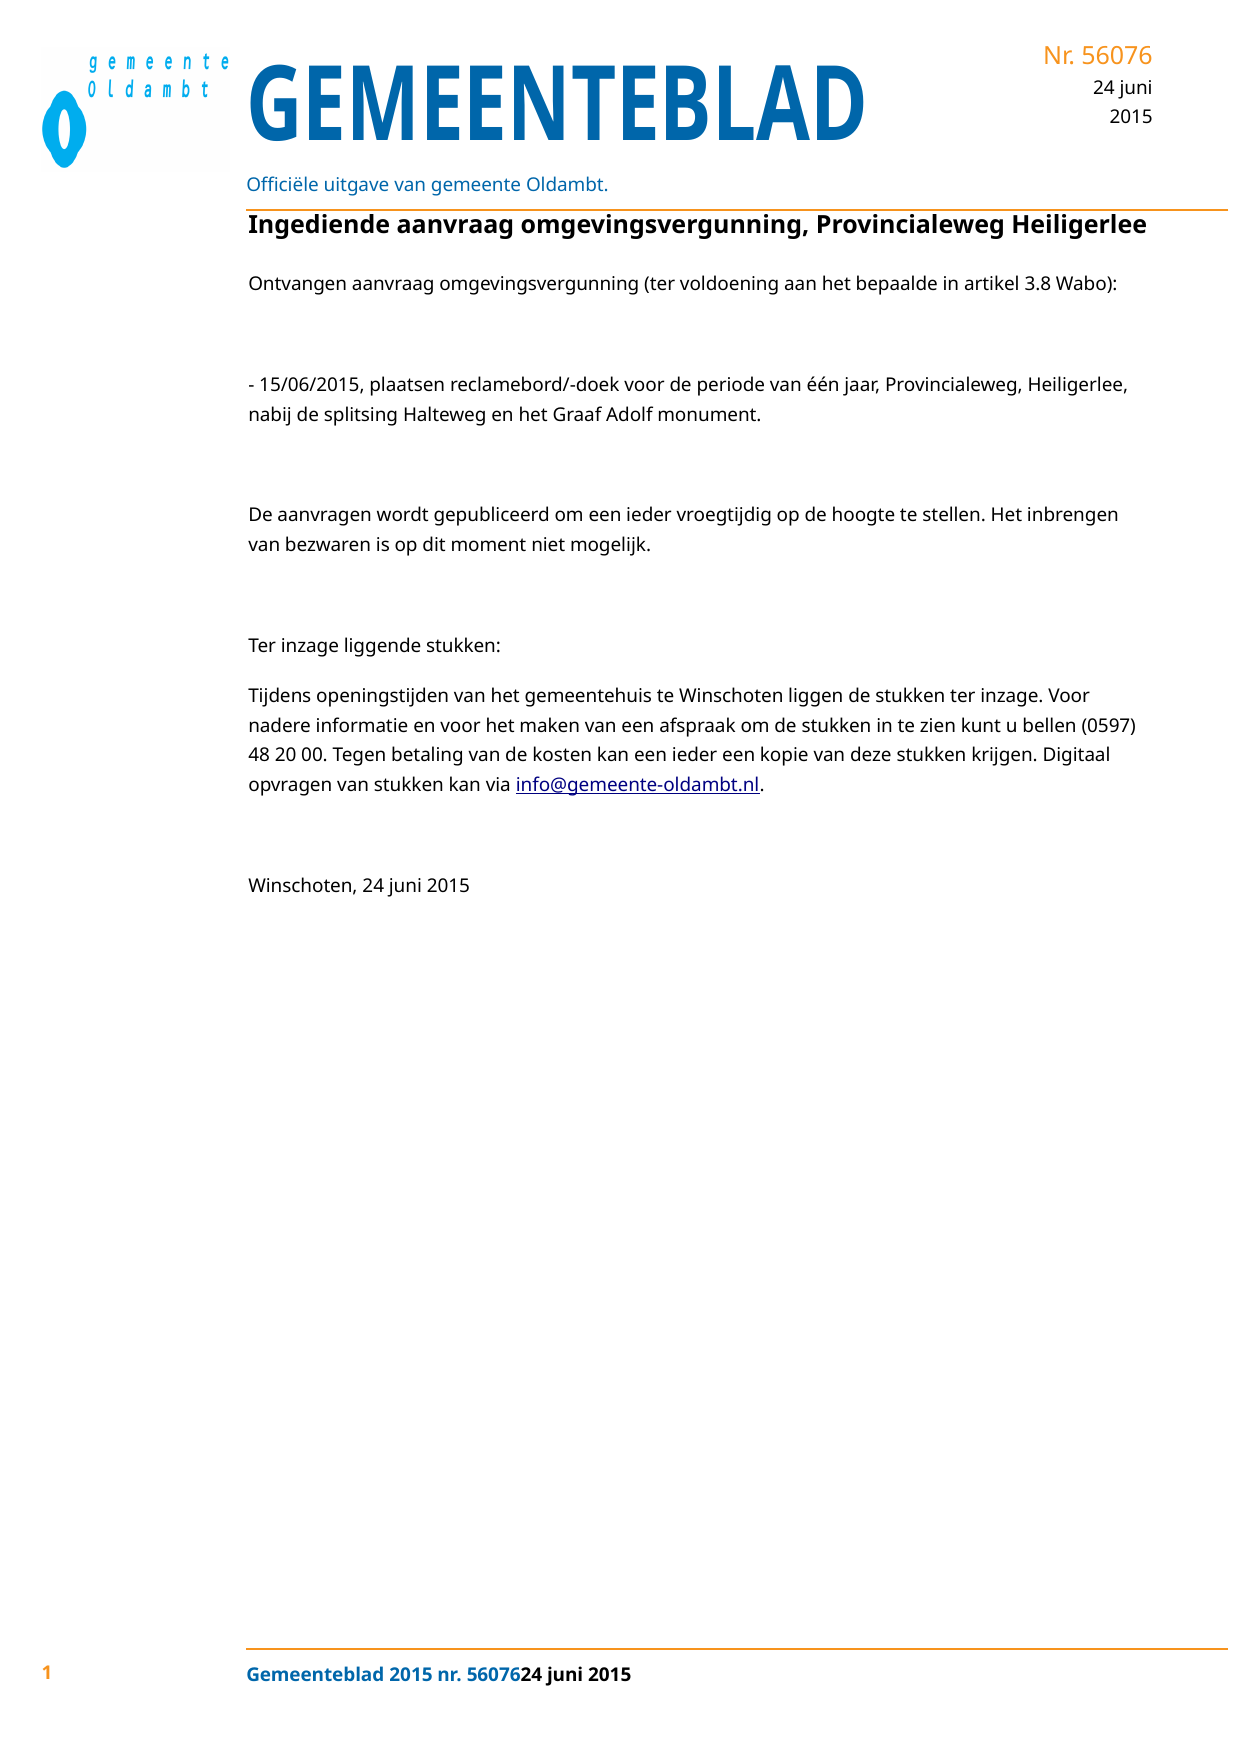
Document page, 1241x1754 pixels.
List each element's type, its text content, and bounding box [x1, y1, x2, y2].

text Winschoten, 24 juni 2015 [248, 872, 1152, 898]
text De aanvragen wordt gepubliceerd om een ieder vroegtijdig op de hoogte te stellen. Het inbrengen van bezwaren is op dit moment niet mogelijk. [248, 502, 1152, 557]
text Ter inzage liggende stukken: [248, 632, 1152, 658]
text Ingediende aanvraag omgevingsvergunning, Provincialeweg Heiligerlee [248, 211, 1152, 241]
picture [41, 47, 231, 172]
text Ontvangen aanvraag omgevingsvergunning (ter voldoening aan het bepaalde in artikel 3.8 Wabo): [248, 270, 1152, 296]
text Tijdens openingstijden van het gemeentehuis te Winschoten liggen de stukken ter inzage. Voor nadere informatie en voor het maken van een afspraak om de stukken in te zien kunt u bellen (0597) 48 20 00. Tegen betaling van de kosten kan een ieder een kopie van deze stukken krijgen. Digitaal opvragen van stukken kan via info@gemeente-oldambt.nl. [248, 682, 1152, 797]
text - 15/06/2015, plaatsen reclamebord/-doek voor de periode van één jaar, Provincialeweg, Heiligerlee, nabij de splitsing Halteweg en het Graaf Adolf monument. [248, 371, 1152, 426]
